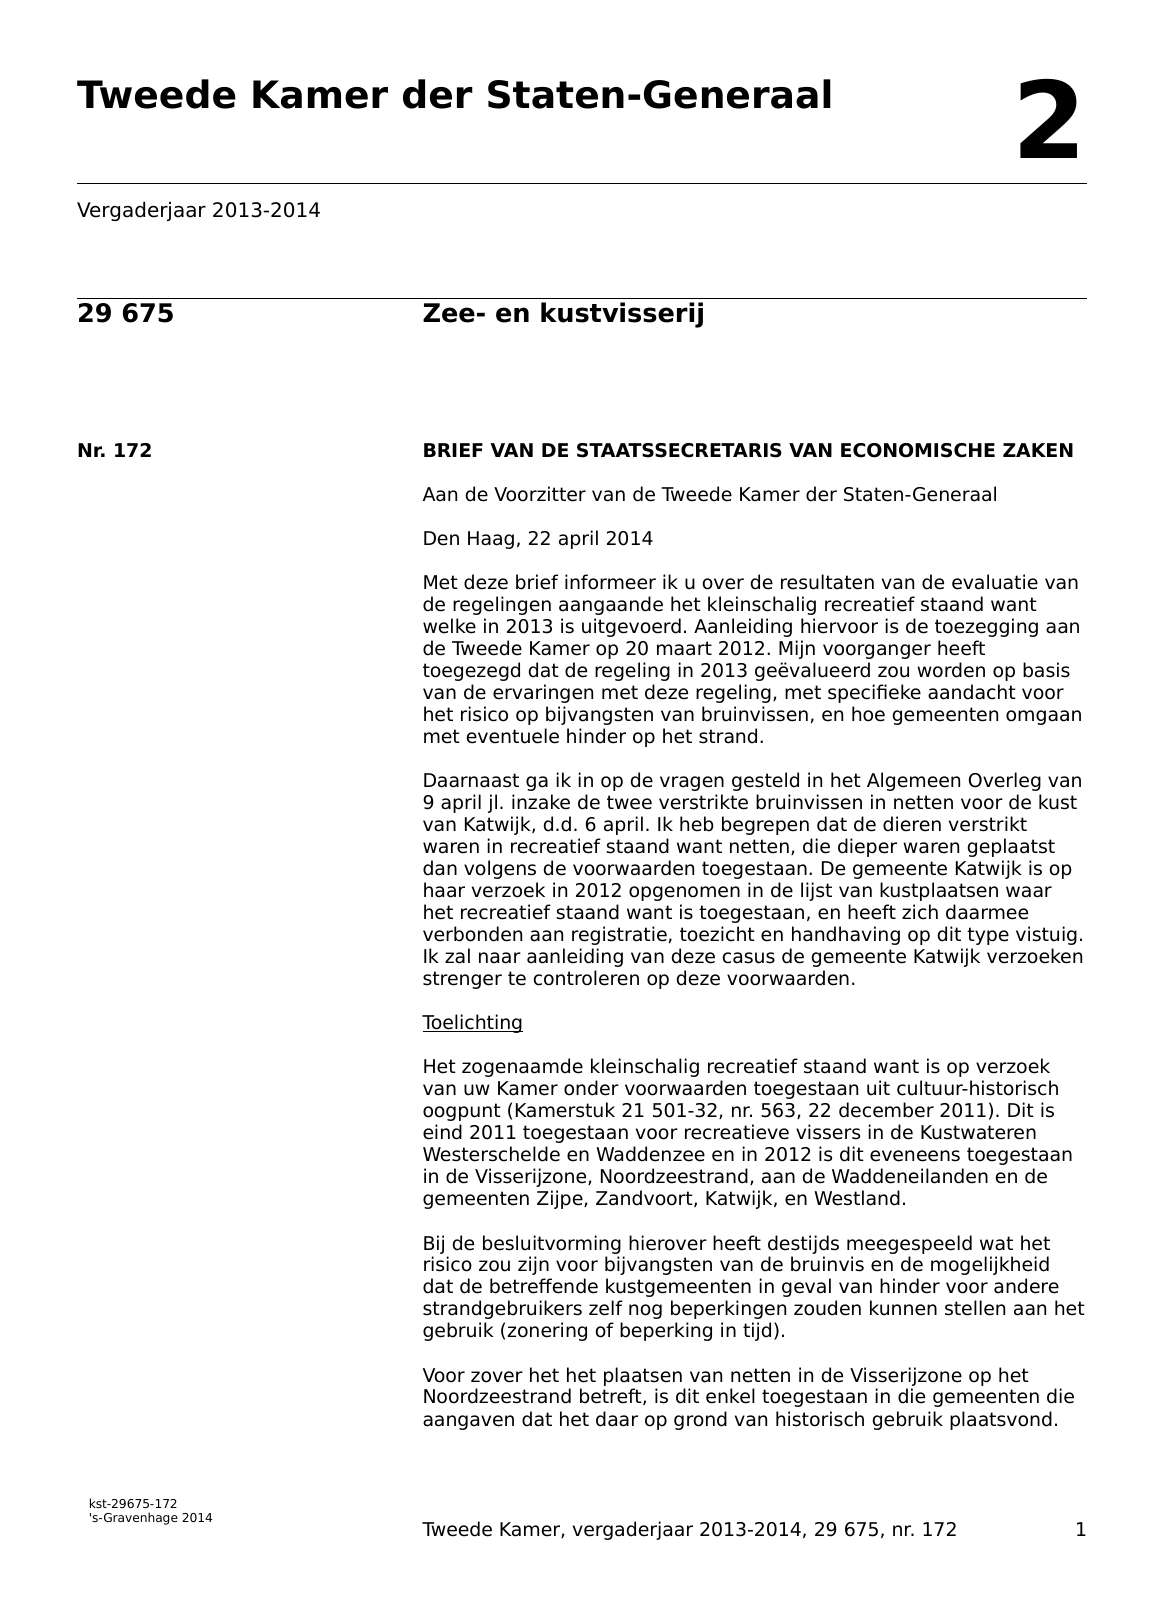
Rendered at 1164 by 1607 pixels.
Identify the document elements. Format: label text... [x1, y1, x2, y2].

subtitle Toelichting [422, 1012, 1087, 1034]
table_header 2 [886, 59, 1087, 183]
text Bij de besluitvorming hierover heeft destijds meegespeeld wat het risico zou zijn voor bijvangsten van de bruinvis en de mogelijkheid dat de betreffende kustgemeenten in geval van hinder voor andere strandgebruikers zelf nog beperkingen zouden kunnen stellen aan het gebruik (zonering of beperking in tijd). [422, 1232, 1087, 1342]
text 's-Gravenhage 2014 [88, 1511, 323, 1525]
text Voor zover het het plaatsen van netten in de Visserijzone op het Noordzeestrand betreft, is dit enkel toegestaan in die gemeenten die aangaven dat het daar op grond van historisch gebruik plaatsvond. [422, 1364, 1087, 1430]
text kst-29675-172 [88, 1497, 323, 1511]
table_header Tweede Kamer der Staten-Generaal [77, 59, 886, 183]
table_cell Vergaderjaar 2013-2014 [77, 184, 1087, 298]
subtitle Nr. 172 BRIEF VAN DE STAATSSECRETARIS VAN ECONOMISCHE ZAKEN [77, 440, 1087, 462]
text Aan de Voorzitter van de Tweede Kamer der Staten-Generaal [422, 484, 1087, 506]
subtitle 29 675 Zee- en kustvisserij [77, 299, 1087, 329]
text Met deze brief informeer ik u over de resultaten van de evaluatie van de regelingen aangaande het kleinschalig recreatief staand want welke in 2013 is uitgevoerd. Aanleiding hiervoor is de toezegging aan de Tweede Kamer op 20 maart 2012. Mijn voorganger heeft toegezegd dat de regeling in 2013 geëvalueerd zou worden op basis van de ervaringen met deze regeling, met specifieke aandacht voor het risico op bijvangsten van bruinvissen, en hoe gemeenten omgaan met eventuele hinder op het strand. [422, 572, 1087, 748]
text Het zogenaamde kleinschalig recreatief staand want is op verzoek van uw Kamer onder voorwaarden toegestaan uit cultuur-historisch oogpunt (Kamerstuk 21 501-32, nr. 563, 22 december 2011). Dit is eind 2011 toegestaan voor recreatieve vissers in de Kustwateren Westerschelde en Waddenzee en in 2012 is dit eveneens toegestaan in de Visserijzone, Noordzeestrand, aan de Waddeneilanden en de gemeenten Zijpe, Zandvoort, Katwijk, en Westland. [422, 1056, 1087, 1210]
text Den Haag, 22 april 2014 [422, 528, 1087, 550]
text Daarnaast ga ik in op de vragen gesteld in het Algemeen Overleg van 9 april jl. inzake de twee verstrikte bruinvissen in netten voor de kust van Katwijk, d.d. 6 april. Ik heb begrepen dat de dieren verstrikt waren in recreatief staand want netten, die dieper waren geplaatst dan volgens de voorwaarden toegestaan. De gemeente Katwijk is op haar verzoek in 2012 opgenomen in de lijst van kustplaatsen waar het recreatief staand want is toegestaan, en heeft zich daarmee verbonden aan registratie, toezicht en handhaving op dit type vistuig. Ik zal naar aanleiding van deze casus de gemeente Katwijk verzoeken strenger te controleren op deze voorwaarden. [422, 770, 1087, 990]
